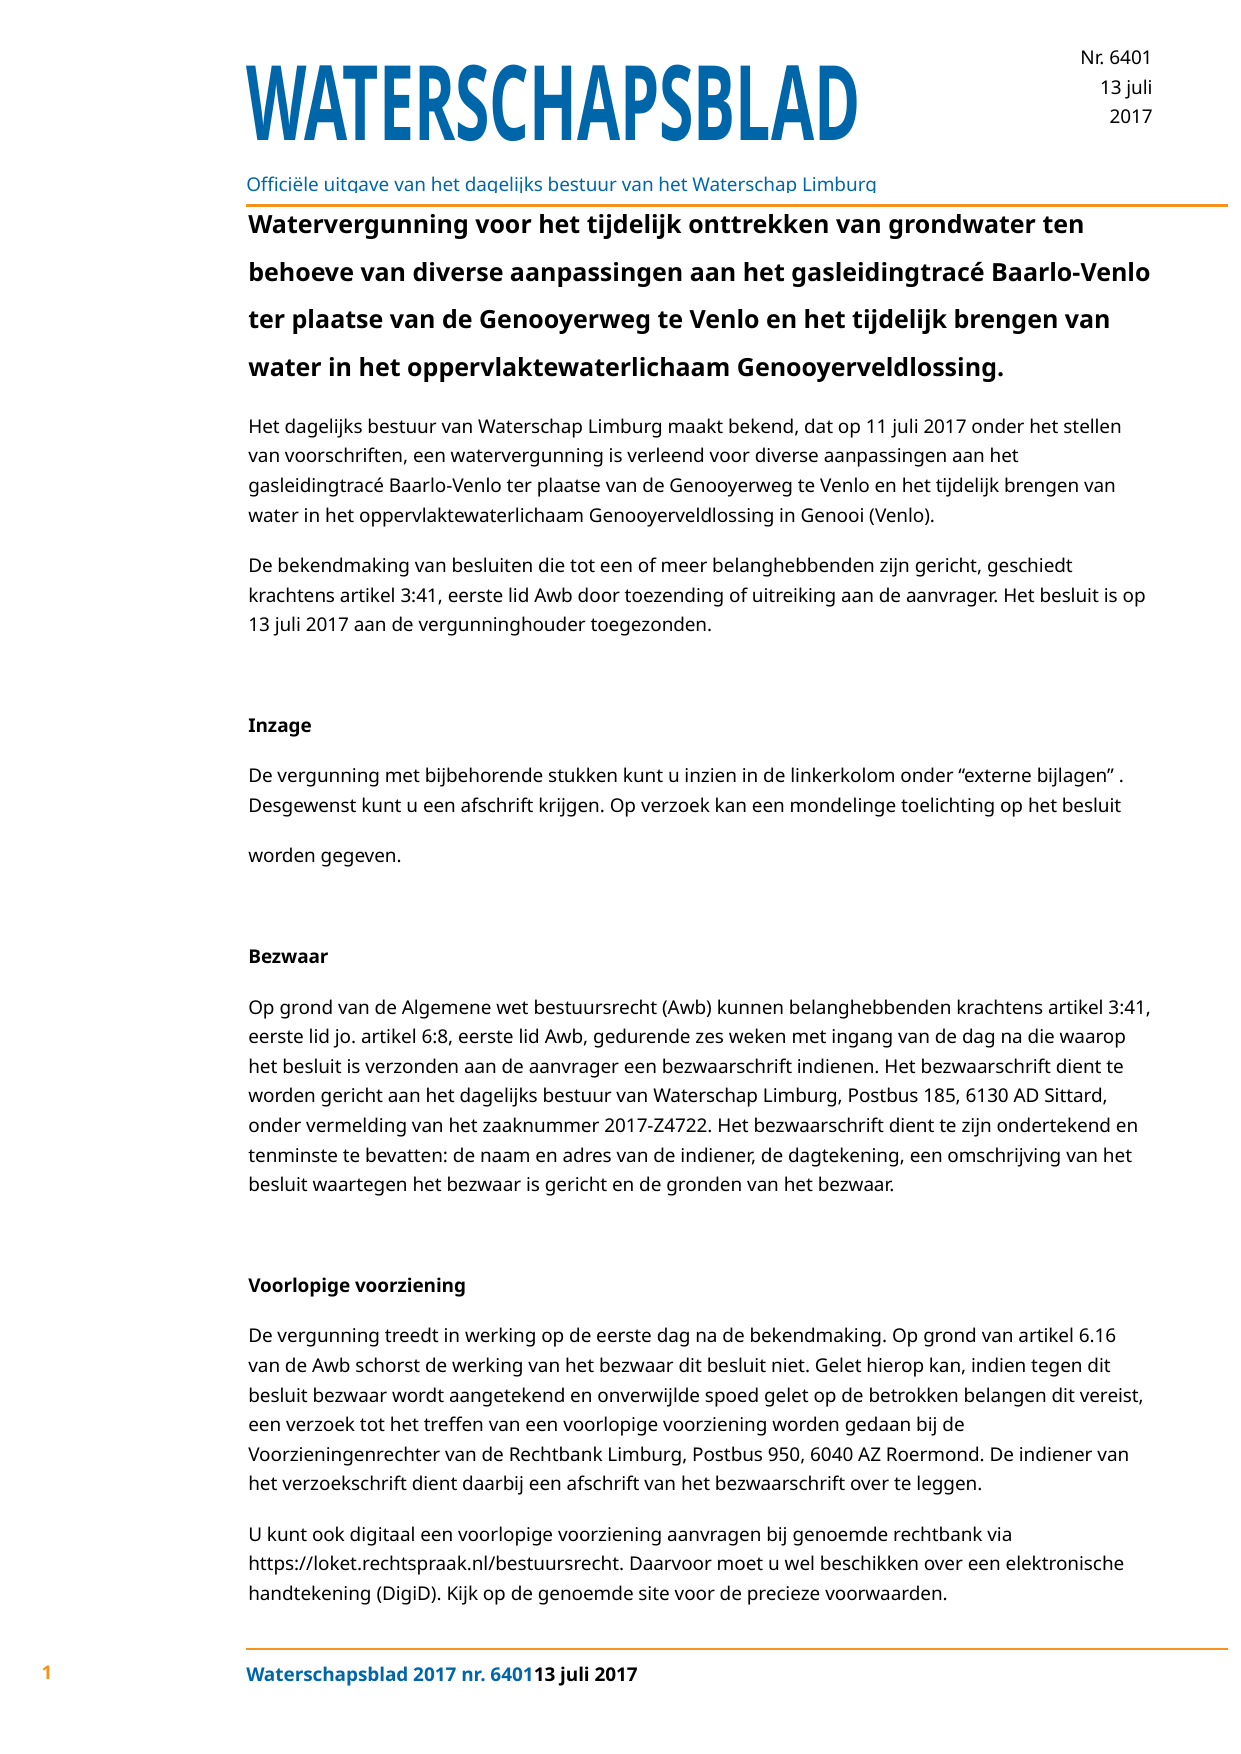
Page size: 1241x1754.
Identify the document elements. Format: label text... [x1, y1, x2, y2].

text Voorlopige voorziening [248, 1272, 1152, 1298]
text De vergunning treedt in werking op de eerste dag na de bekendmaking. Op grond van artikel 6.16 van de Awb schorst de werking van het bezwaar dit besluit niet. Gelet hierop kan, indien tegen dit besluit bezwaar wordt aangetekend en onverwijlde spoed gelet op de betrokken belangen dit vereist, een verzoek tot het treffen van een voorlopige voorziening worden gedaan bij de Voorzieningenrechter van de Rechtbank Limburg, Postbus 950, 6040 AZ Roermond. De indiener van het verzoekschrift dient daarbij een afschrift van het bezwaarschrift over te leggen. [248, 1323, 1152, 1496]
text Het dagelijks bestuur van Waterschap Limburg maakt bekend, dat op 11 juli 2017 onder het stellen van voorschriften, een watervergunning is verleend voor diverse aanpassingen aan het gasleidingtracé Baarlo-Venlo ter plaatse van de Genooyerweg te Venlo en het tijdelijk brengen van water in het oppervlaktewaterlichaam Genooyerveldlossing in Genooi (Venlo). [248, 413, 1152, 528]
text Watervergunning voor het tijdelijk onttrekken van grondwater ten behoeve van diverse aanpassingen aan het gasleidingtracé Baarlo-Venlo ter plaatse van de Genooyerweg te Venlo en het tijdelijk brengen van water in het oppervlaktewaterlichaam Genooyerveldlossing. [248, 207, 1152, 384]
text Inzage [248, 712, 1152, 738]
text Op grond van de Algemene wet bestuursrecht (Awb) kunnen belanghebbenden krachtens artikel 3:41, eerste lid jo. artikel 6:8, eerste lid Awb, gedurende zes weken met ingang van de dag na die waarop het besluit is verzonden aan de aanvrager een bezwaarschrift indienen. Het bezwaarschrift dient te worden gericht aan het dagelijks bestuur van Waterschap Limburg, Postbus 185, 6130 AD Sittard, onder vermelding van het zaaknummer 2017-Z4722. Het bezwaarschrift dient te zijn ondertekend en tenminste te bevatten: de naam en adres van de indiener, de dagtekening, een omschrijving van het besluit waartegen het bezwaar is gericht en de gronden van het bezwaar. [248, 994, 1152, 1197]
picture [41, 47, 231, 172]
text De vergunning met bijbehorende stukken kunt u inzien in de linkerkolom onder “externe bijlagen” . Desgewenst kunt u een afschrift krijgen. Op verzoek kan een mondelinge toelichting op het besluit [248, 763, 1152, 818]
text U kunt ook digitaal een voorlopige voorziening aanvragen bij genoemde rechtbank via https://loket.rechtspraak.nl/bestuursrecht. Daarvoor moet u wel beschikken over een elektronische handtekening (DigiD). Kijk op de genoemde site voor de precieze voorwaarden. [248, 1521, 1152, 1606]
text worden gegeven. [248, 843, 1152, 868]
text De bekendmaking van besluiten die tot een of meer belanghebbenden zijn gericht, geschiedt krachtens artikel 3:41, eerste lid Awb door toezending of uitreiking aan de aanvrager. Het besluit is op 13 juli 2017 aan de vergunninghouder toegezonden. [248, 552, 1152, 637]
text Bezwaar [248, 943, 1152, 969]
